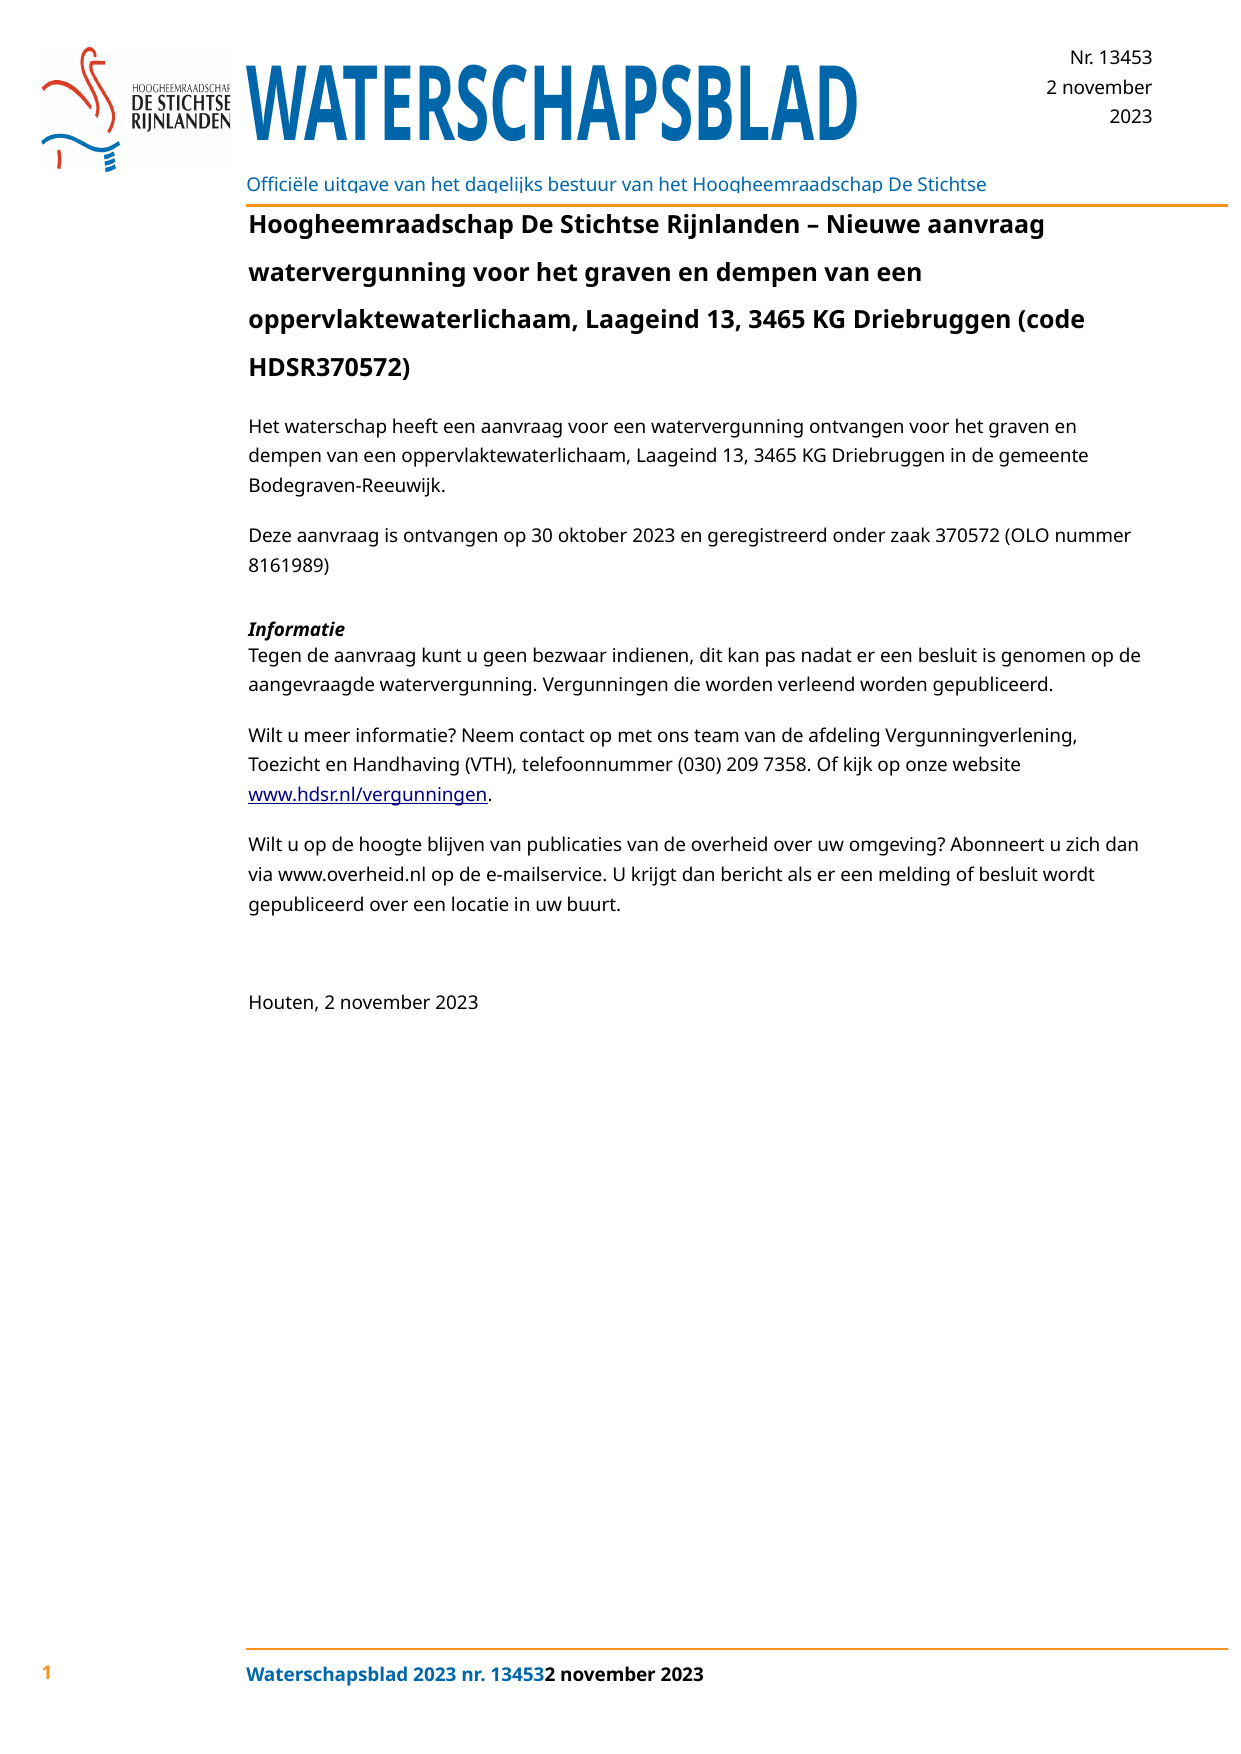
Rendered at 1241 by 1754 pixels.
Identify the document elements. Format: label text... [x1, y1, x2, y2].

text Hoogheemraadschap De Stichtse Rijnlanden – Nieuwe aanvraag watervergunning voor het graven en dempen van een oppervlaktewaterlichaam, Laageind 13, 3465 KG Driebruggen (code HDSR370572) [248, 207, 1152, 384]
text Wilt u meer informatie? Neem contact op met ons team van de afdeling Vergunningverlening, Toezicht en Handhaving (VTH), telefoonnummer (030) 209 7358. Of kijk op onze website www.hdsr.nl/vergunningen. [248, 722, 1152, 807]
text Tegen de aanvraag kunt u geen bezwaar indienen, dit kan pas nadat er een besluit is genomen op de aangevraagde watervergunning. Vergunningen die worden verleend worden gepubliceerd. [248, 642, 1152, 697]
text Houten, 2 november 2023 [248, 989, 1152, 1015]
picture [41, 47, 231, 172]
text Het waterschap heeft een aanvraag voor een watervergunning ontvangen voor het graven en dempen van een oppervlaktewaterlichaam, Laageind 13, 3465 KG Driebruggen in de gemeente Bodegraven-Reeuwijk. [248, 413, 1152, 498]
text Wilt u op de hoogte blijven van publicaties van de overheid over uw omgeving? Abonneert u zich dan via www.overheid.nl op de e-mailservice. U krijgt dan bericht als er een melding of besluit wordt gepubliceerd over een locatie in uw buurt. [248, 832, 1152, 916]
text Informatie [248, 616, 1152, 642]
text Deze aanvraag is ontvangen op 30 oktober 2023 en geregistreerd onder zaak 370572 (OLO nummer 8161989) [248, 523, 1152, 578]
